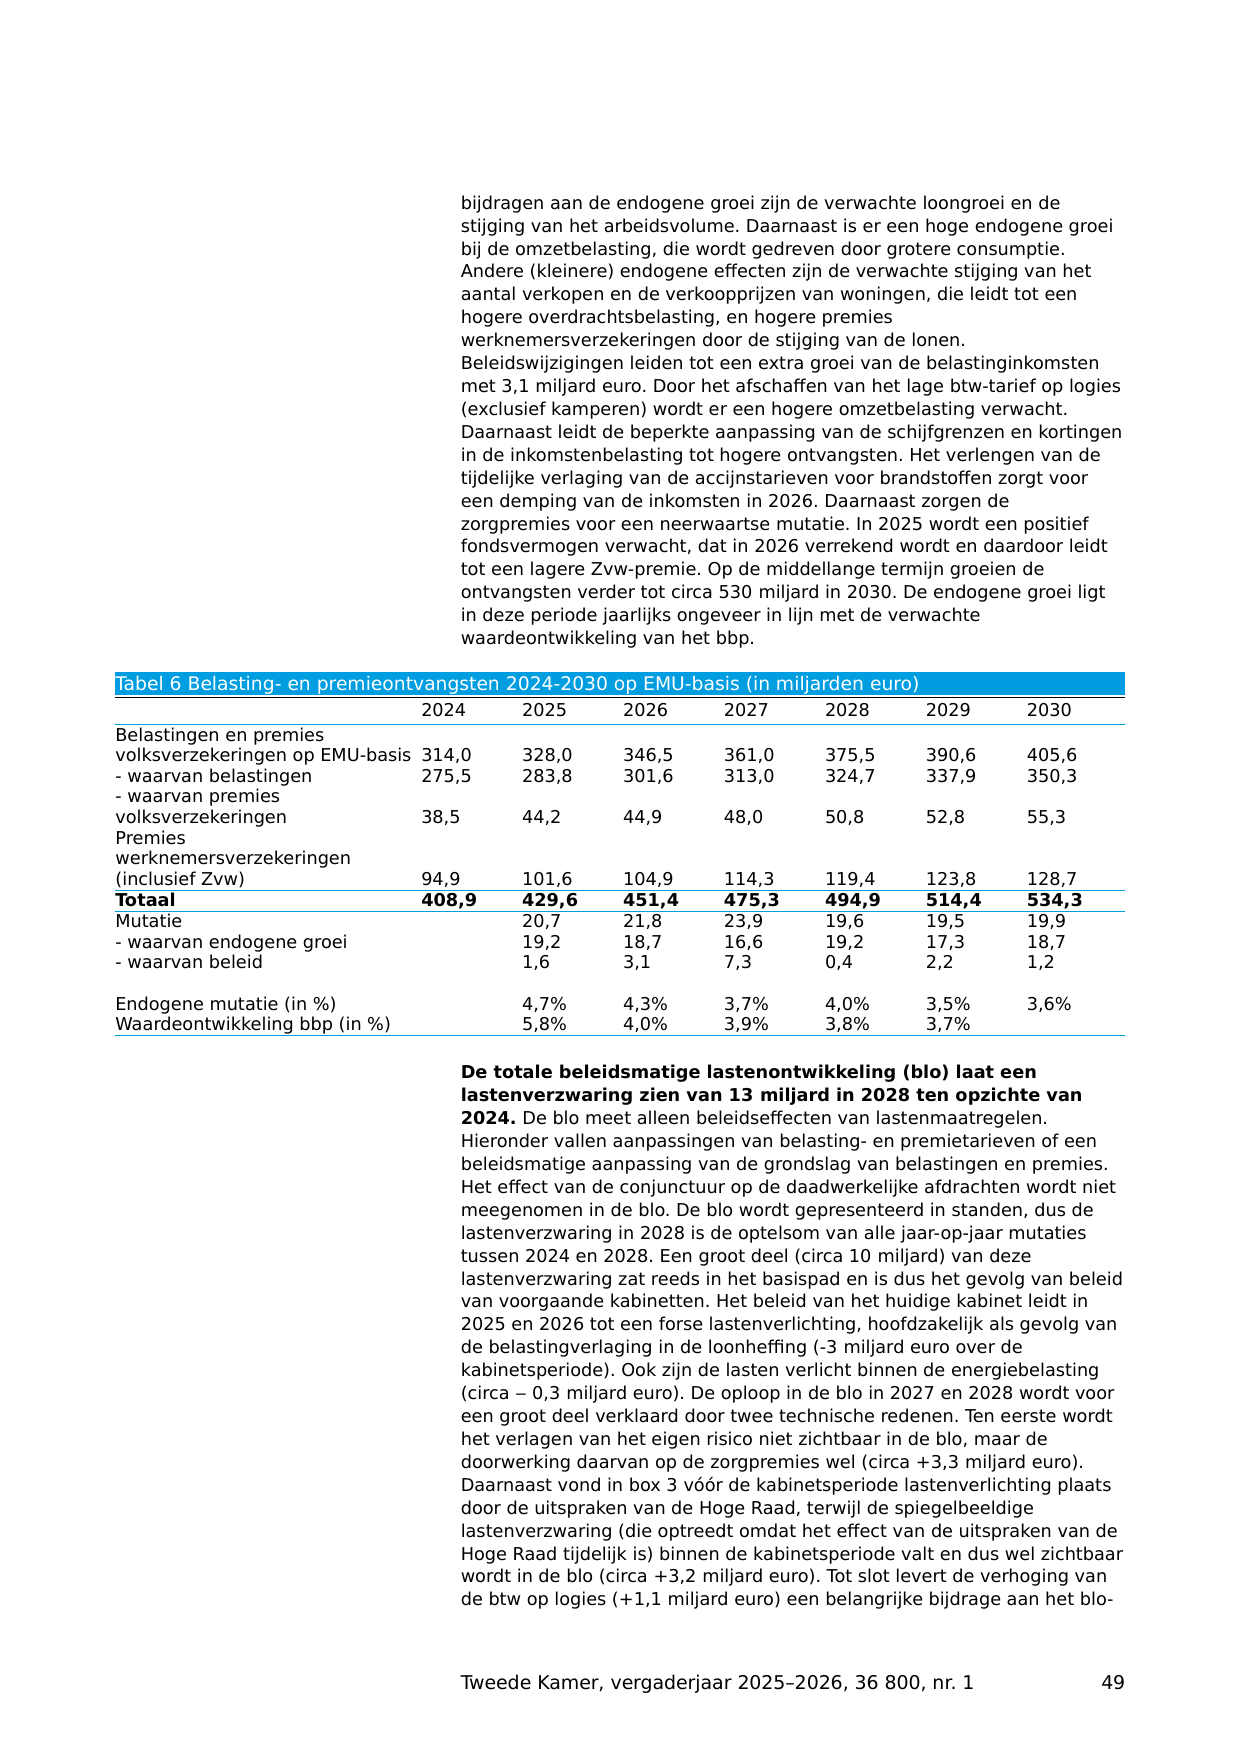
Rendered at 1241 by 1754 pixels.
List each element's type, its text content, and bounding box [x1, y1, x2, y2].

table_cell 1,6 [519, 953, 620, 973]
table_cell [115, 698, 418, 724]
table_cell 390,6 [923, 725, 1024, 766]
table_cell 101,6 [519, 828, 620, 889]
table_cell 3,7% [923, 1014, 1024, 1035]
table_cell - waarvan beleid [115, 953, 418, 973]
table_cell 44,2 [519, 786, 620, 828]
table_cell 408,9 [418, 891, 519, 911]
table_cell 18,7 [1024, 932, 1125, 952]
table_cell 19,5 [923, 912, 1024, 932]
table_cell 451,4 [620, 891, 721, 911]
table_cell 55,3 [1024, 786, 1125, 828]
table_cell 4,3% [620, 994, 721, 1014]
table_cell [418, 953, 519, 973]
table_cell 3,5% [923, 994, 1024, 1014]
table_cell 21,8 [620, 912, 721, 932]
table_cell 429,6 [519, 891, 620, 911]
table_cell 44,9 [620, 786, 721, 828]
table_cell 350,3 [1024, 766, 1125, 786]
table_cell [418, 1014, 519, 1035]
table_cell 114,3 [721, 828, 822, 889]
table_cell 534,3 [1024, 891, 1125, 911]
table_cell Endogene mutatie (in %) [115, 994, 418, 1014]
table_cell Totaal [115, 891, 418, 911]
table_cell 2026 [620, 698, 721, 724]
table_cell 4,0% [822, 994, 923, 1014]
table_cell 283,8 [519, 766, 620, 786]
table_cell - waarvan belastingen [115, 766, 418, 786]
table_cell 514,4 [923, 891, 1024, 911]
table_cell [1024, 1014, 1125, 1035]
text De totale beleidsmatige lastenontwikkeling (blo) laat een lastenverzwaring zien van 13 miljard in 2028 ten opzichte van 2024. De blo meet alleen beleidseffecten van lastenmaatregelen. Hieronder vallen aanpassingen van belasting- en premietarieven of een beleidsmatige aanpassing van de grondslag van belastingen en premies. Het effect van de conjunctuur op de daadwerkelĳke afdrachten wordt niet meegenomen in de blo. De blo wordt gepresenteerd in standen, dus de lastenverzwaring in 2028 is de optelsom van alle jaar-op-jaar mutaties tussen 2024 en 2028. Een groot deel (circa 10 miljard) van deze lastenverzwaring zat reeds in het basispad en is dus het gevolg van beleid van voorgaande kabinetten. Het beleid van het huidige kabinet leidt in 2025 en 2026 tot een forse lastenverlichting, hoofdzakelijk als gevolg van de belastingverlaging in de loonheffing (-3 miljard euro over de kabinetsperiode). Ook zijn de lasten verlicht binnen de energiebelasting (circa ‒ 0,3 miljard euro). De oploop in de blo in 2027 en 2028 wordt voor een groot deel verklaard door twee technische redenen. Ten eerste wordt het verlagen van het eigen risico niet zichtbaar in de blo, maar de doorwerking daarvan op de zorgpremies wel (circa +3,3 miljard euro). Daarnaast vond in box 3 vóór de kabinetsperiode lastenverlichting plaats door de uitspraken van de Hoge Raad, terwijl de spiegelbeeldige lastenverzwaring (die optreedt omdat het effect van de uitspraken van de Hoge Raad tĳdelĳk is) binnen de kabinetsperiode valt en dus wel zichtbaar wordt in de blo (circa +3,2 miljard euro). Tot slot levert de verhoging van de btw op logies (+1,1 miljard euro) een belangrijke bijdrage aan het blo- [461, 1060, 1125, 1610]
table_cell 375,5 [822, 725, 923, 766]
table_cell [418, 912, 519, 932]
table_cell 475,3 [721, 891, 822, 911]
table_cell 19,6 [822, 912, 923, 932]
table_cell [1024, 973, 1125, 994]
table_cell 2025 [519, 698, 620, 724]
table_cell 313,0 [721, 766, 822, 786]
table_cell 94,9 [418, 828, 519, 889]
table_cell 337,9 [923, 766, 1024, 786]
table_cell 123,8 [923, 828, 1024, 889]
table_cell Belastingen en premies volksverzekeringen op EMU-basis [115, 725, 418, 766]
table_cell 328,0 [519, 725, 620, 766]
text bijdragen aan de endogene groei zijn de verwachte loongroei en de stijging van het arbeidsvolume. Daarnaast is er een hoge endogene groei bij de omzetbelasting, die wordt gedreven door grotere consumptie. Andere (kleinere) endogene effecten zijn de verwachte stijging van het aantal verkopen en de verkoopprijzen van woningen, die leidt tot een hogere overdrachtsbelasting, en hogere premies werknemersverzekeringen door de stijging van de lonen. Beleidswijzigingen leiden tot een extra groei van de belastinginkomsten met 3,1 miljard euro. Door het afschaffen van het lage btw-tarief op logies (exclusief kamperen) wordt er een hogere omzetbelasting verwacht. Daarnaast leidt de beperkte aanpassing van de schijfgrenzen en kortingen in de inkomstenbelasting tot hogere ontvangsten. Het verlengen van de tijdelijke verlaging van de accijnstarieven voor brandstoffen zorgt voor een demping van de inkomsten in 2026. Daarnaast zorgen de zorgpremies voor een neerwaartse mutatie. In 2025 wordt een positief fondsvermogen verwacht, dat in 2026 verrekend wordt en daardoor leidt tot een lagere Zvw-premie. Op de middellange termĳn groeien de ontvangsten verder tot circa 530 miljard in 2030. De endogene groei ligt in deze periode jaarlĳks ongeveer in lĳn met de verwachte waardeontwikkeling van het bbp. [461, 191, 1125, 649]
table_cell 2030 [1024, 698, 1125, 724]
table_cell 3,9% [721, 1014, 822, 1035]
table_cell 19,2 [519, 932, 620, 952]
table_cell 20,7 [519, 912, 620, 932]
table_cell [418, 994, 519, 1014]
table_cell 301,6 [620, 766, 721, 786]
table_cell 2029 [923, 698, 1024, 724]
table_cell Mutatie [115, 912, 418, 932]
table_cell Waardeontwikkeling bbp (in %) [115, 1014, 418, 1035]
table_cell 494,9 [822, 891, 923, 911]
table_cell 0,4 [822, 953, 923, 973]
table_cell 7,3 [721, 953, 822, 973]
table_cell 3,8% [822, 1014, 923, 1035]
table_cell [620, 973, 721, 994]
table_cell [115, 973, 418, 994]
table_cell - waarvan endogene groei [115, 932, 418, 952]
table_cell [418, 932, 519, 952]
table_cell 3,1 [620, 953, 721, 973]
table_cell 405,6 [1024, 725, 1125, 766]
table_cell 19,9 [1024, 912, 1125, 932]
table_cell 275,5 [418, 766, 519, 786]
table_cell 119,4 [822, 828, 923, 889]
table_cell 23,9 [721, 912, 822, 932]
table_cell 324,7 [822, 766, 923, 786]
table_cell 1,2 [1024, 953, 1125, 973]
table_cell [822, 973, 923, 994]
table_cell 2027 [721, 698, 822, 724]
table_cell 17,3 [923, 932, 1024, 952]
table_cell 4,0% [620, 1014, 721, 1035]
table_cell 314,0 [418, 725, 519, 766]
table_cell 3,7% [721, 994, 822, 1014]
table_cell 4,7% [519, 994, 620, 1014]
table_cell 52,8 [923, 786, 1024, 828]
table_cell Premies werknemersverzekeringen (inclusief Zvw) [115, 828, 418, 889]
table_cell - waarvan premies volksverzekeringen [115, 786, 418, 828]
table_cell 346,5 [620, 725, 721, 766]
table_cell [519, 973, 620, 994]
table_cell 2024 [418, 698, 519, 724]
table_cell 361,0 [721, 725, 822, 766]
table_cell 2,2 [923, 953, 1024, 973]
table_cell 5,8% [519, 1014, 620, 1035]
table_cell 2028 [822, 698, 923, 724]
table_cell [721, 973, 822, 994]
table_cell [923, 973, 1024, 994]
table_cell 3,6% [1024, 994, 1125, 1014]
table_cell 38,5 [418, 786, 519, 828]
table_cell 48,0 [721, 786, 822, 828]
table_cell 104,9 [620, 828, 721, 889]
table_cell 50,8 [822, 786, 923, 828]
table_cell 19,2 [822, 932, 923, 952]
table_cell [418, 973, 519, 994]
table_cell 18,7 [620, 932, 721, 952]
table_cell 16,6 [721, 932, 822, 952]
table_cell 128,7 [1024, 828, 1125, 889]
